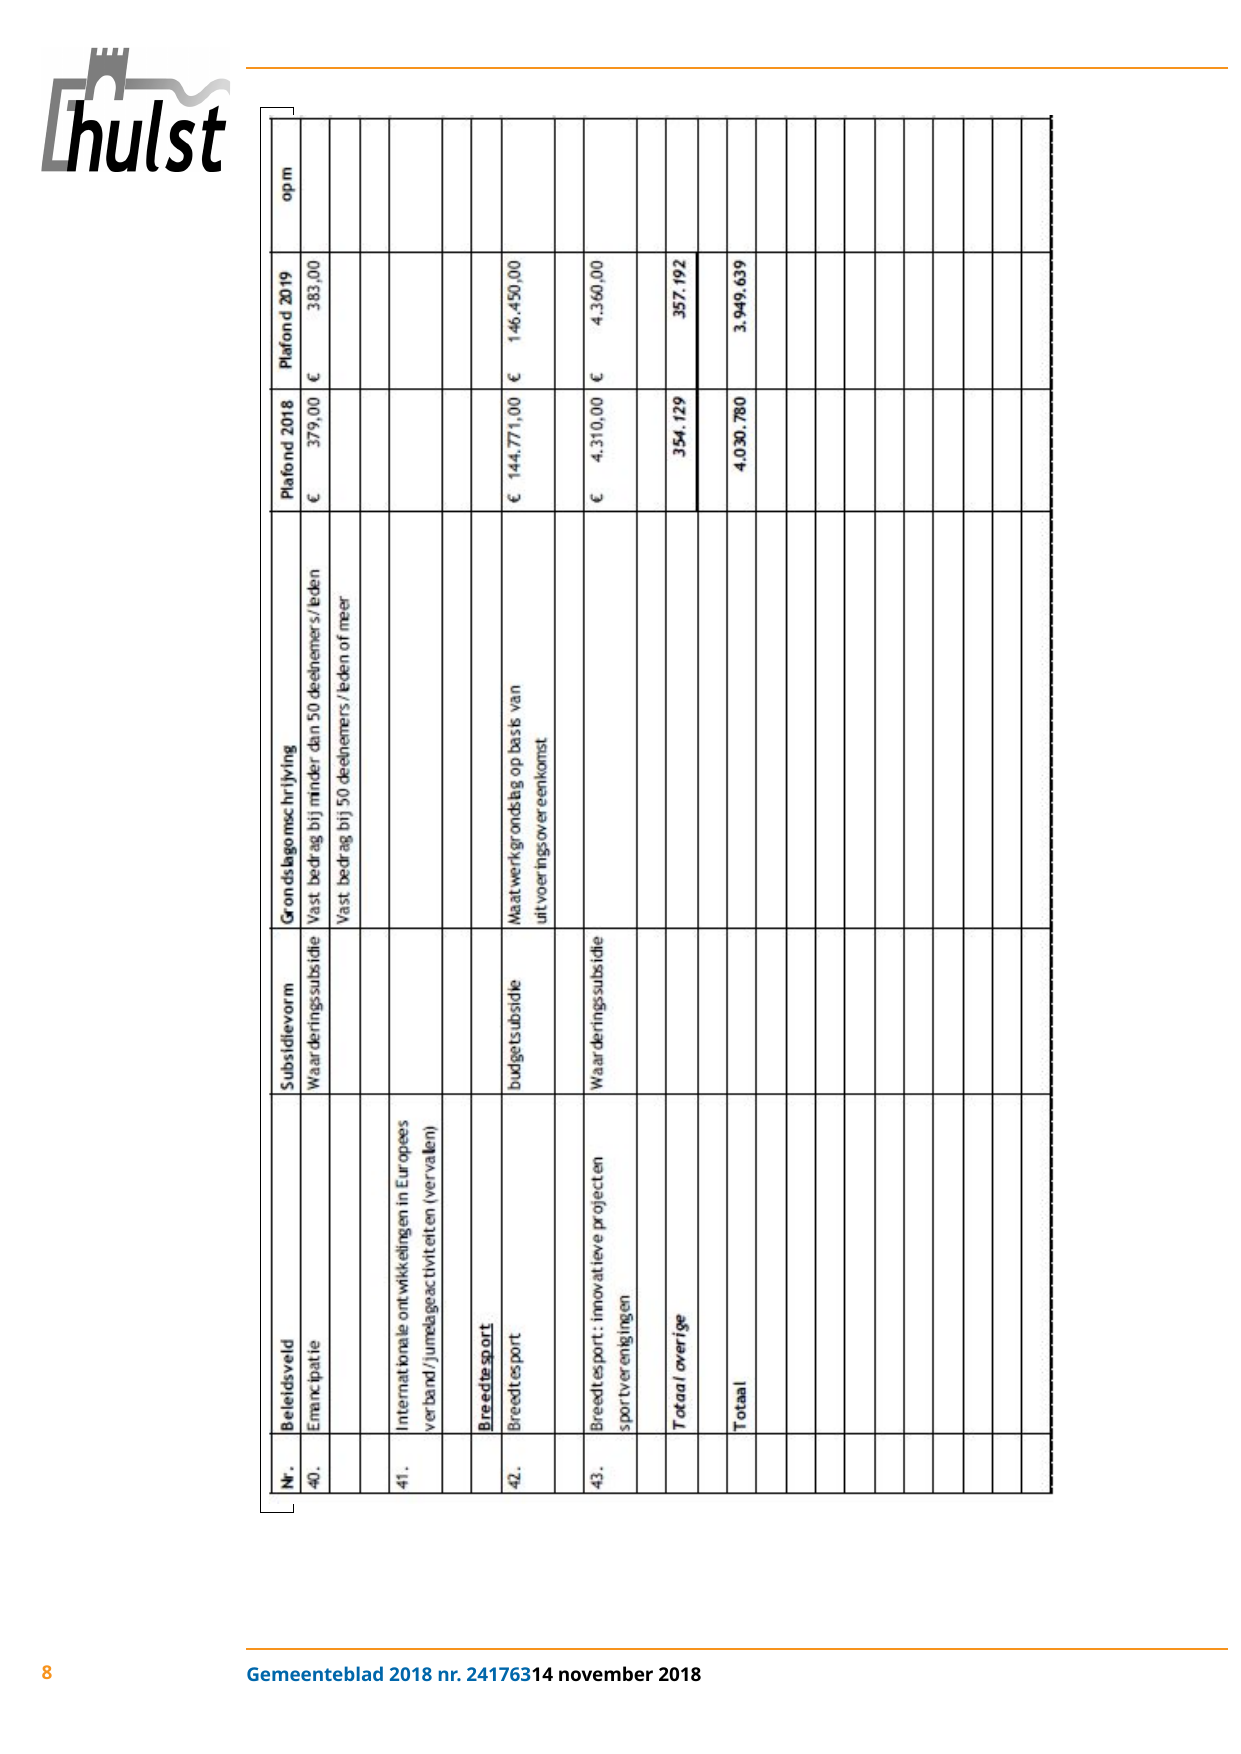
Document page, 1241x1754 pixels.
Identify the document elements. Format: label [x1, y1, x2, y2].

picture [268, 115, 1058, 1504]
picture [41, 47, 231, 172]
